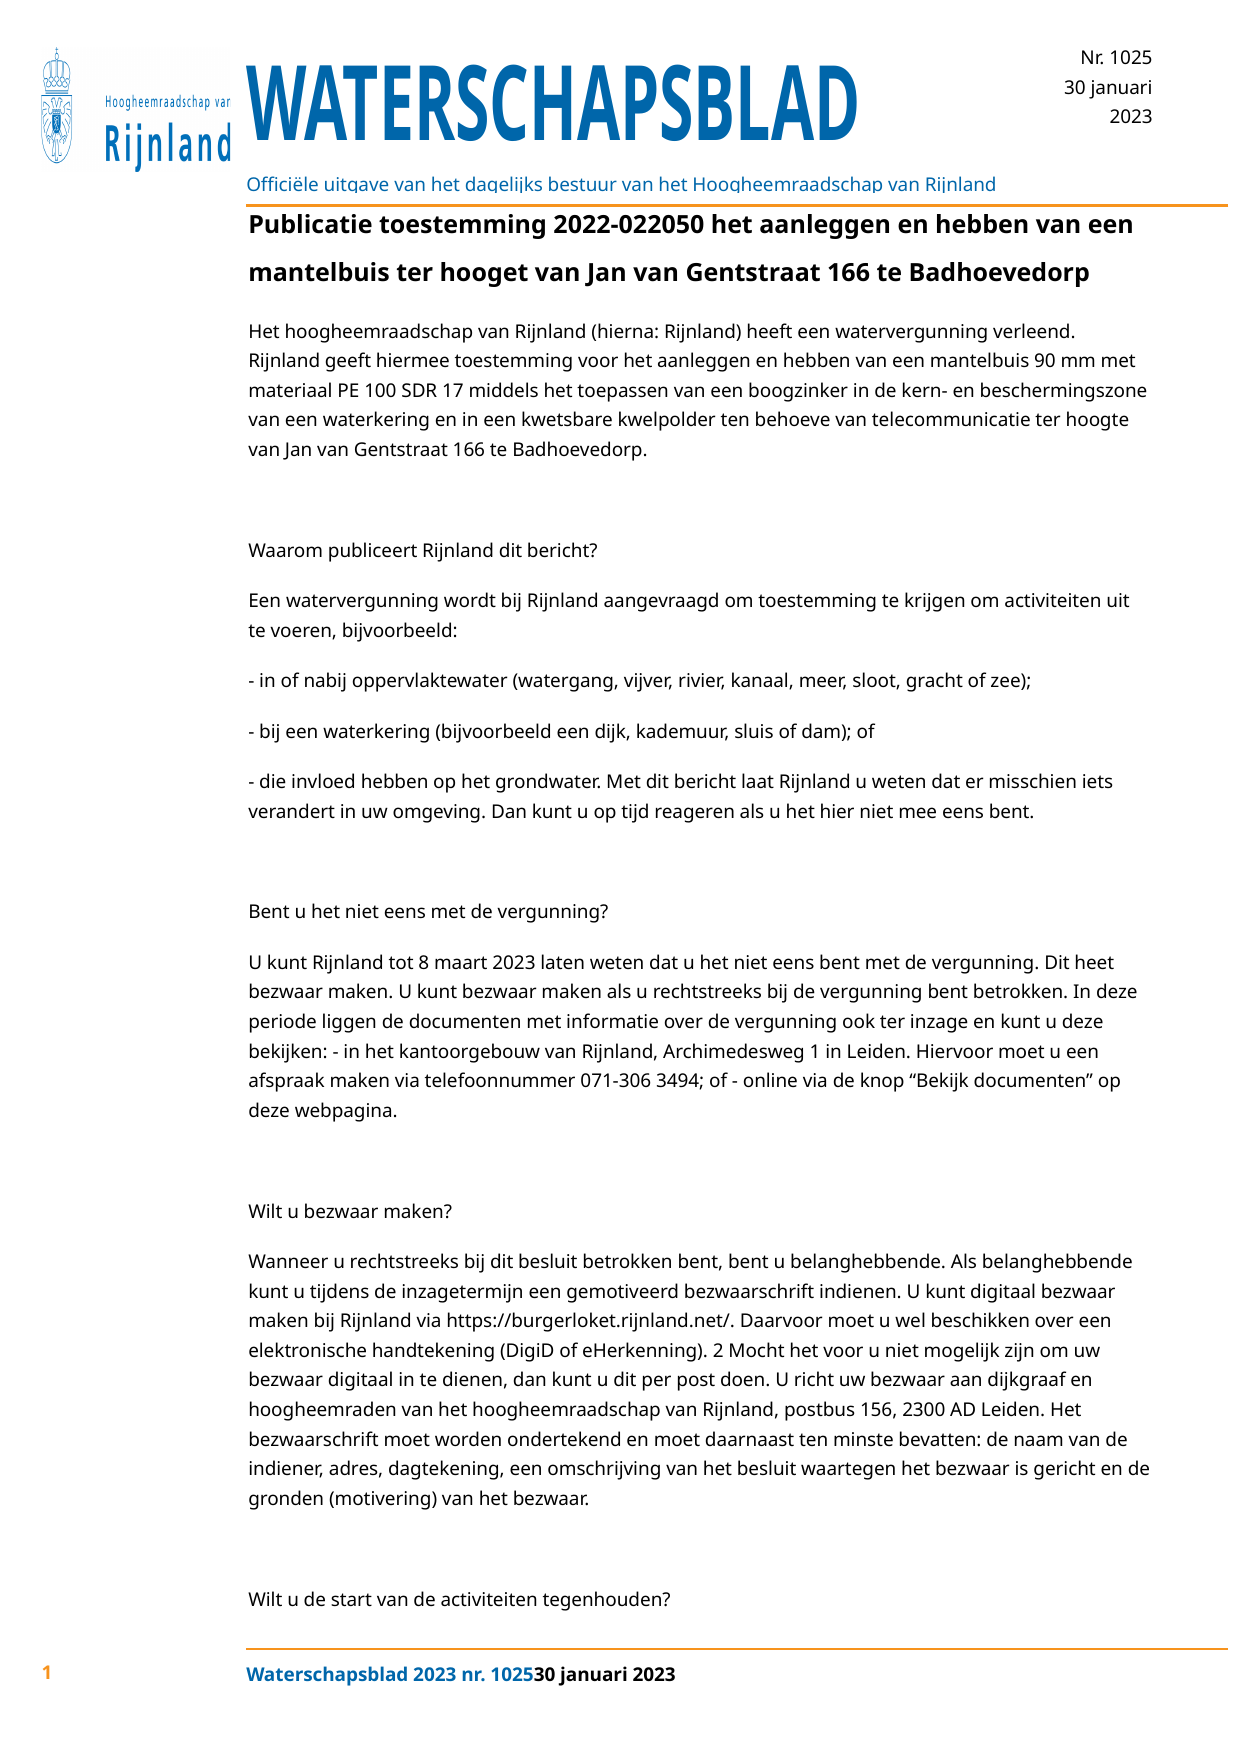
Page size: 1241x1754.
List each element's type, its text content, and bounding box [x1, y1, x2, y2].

text Bent u het niet eens met de vergunning? [248, 899, 1152, 924]
text Een watervergunning wordt bij Rijnland aangevraagd om toestemming te krijgen om activiteiten uit te voeren, bijvoorbeeld: [248, 587, 1152, 643]
text Wilt u bezwaar maken? [248, 1198, 1152, 1224]
text - in of nabij oppervlaktewater (watergang, vijver, rivier, kanaal, meer, sloot, gracht of zee); [248, 667, 1152, 693]
picture [41, 47, 231, 172]
text Het hoogheemraadschap van Rijnland (hierna: Rijnland) heeft een watervergunning verleend. Rijnland geeft hiermee toestemming voor het aanleggen en hebben van een mantelbuis 90 mm met materiaal PE 100 SDR 17 middels het toepassen van een boogzinker in de kern- en beschermingszone van een waterkering en in een kwetsbare kwelpolder ten behoeve van telecommunicatie ter hoogte van Jan van Gentstraat 166 te Badhoevedorp. [248, 318, 1152, 462]
text Waarom publiceert Rijnland dit bericht? [248, 537, 1152, 563]
text Wilt u de start van de activiteiten tegenhouden? [248, 1586, 1152, 1612]
text Wanneer u rechtstreeks bij dit besluit betrokken bent, bent u belanghebbende. Als belanghebbende kunt u tijdens de inzagetermijn een gemotiveerd bezwaarschrift indienen. U kunt digitaal bezwaar maken bij Rijnland via https://burgerloket.rijnland.net/. Daarvoor moet u wel beschikken over een elektronische handtekening (DigiD of eHerkenning). 2 Mocht het voor u niet mogelijk zijn om uw bezwaar digitaal in te dienen, dan kunt u dit per post doen. U richt uw bezwaar aan dijkgraaf en hoogheemraden van het hoogheemraadschap van Rijnland, postbus 156, 2300 AD Leiden. Het bezwaarschrift moet worden ondertekend en moet daarnaast ten minste bevatten: de naam van de indiener, adres, dagtekening, een omschrijving van het besluit waartegen het bezwaar is gericht en de gronden (motivering) van het bezwaar. [248, 1248, 1152, 1511]
text - bij een waterkering (bijvoorbeeld een dijk, kademuur, sluis of dam); of [248, 718, 1152, 744]
text Publicatie toestemming 2022-022050 het aanleggen en hebben van een mantelbuis ter hooget van Jan van Gentstraat 166 te Badhoevedorp [248, 207, 1152, 288]
text U kunt Rijnland tot 8 maart 2023 laten weten dat u het niet eens bent met de vergunning. Dit heet bezwaar maken. U kunt bezwaar maken als u rechtstreeks bij de vergunning bent betrokken. In deze periode liggen de documenten met informatie over de vergunning ook ter inzage en kunt u deze bekijken: - in het kantoorgebouw van Rijnland, Archimedesweg 1 in Leiden. Hiervoor moet u een afspraak maken via telefoonnummer 071-306 3494; of - online via de knop “Bekijk documenten” op deze webpagina. [248, 949, 1152, 1123]
text - die invloed hebben op het grondwater. Met dit bericht laat Rijnland u weten dat er misschien iets verandert in uw omgeving. Dan kunt u op tijd reageren als u het hier niet mee eens bent. [248, 768, 1152, 824]
